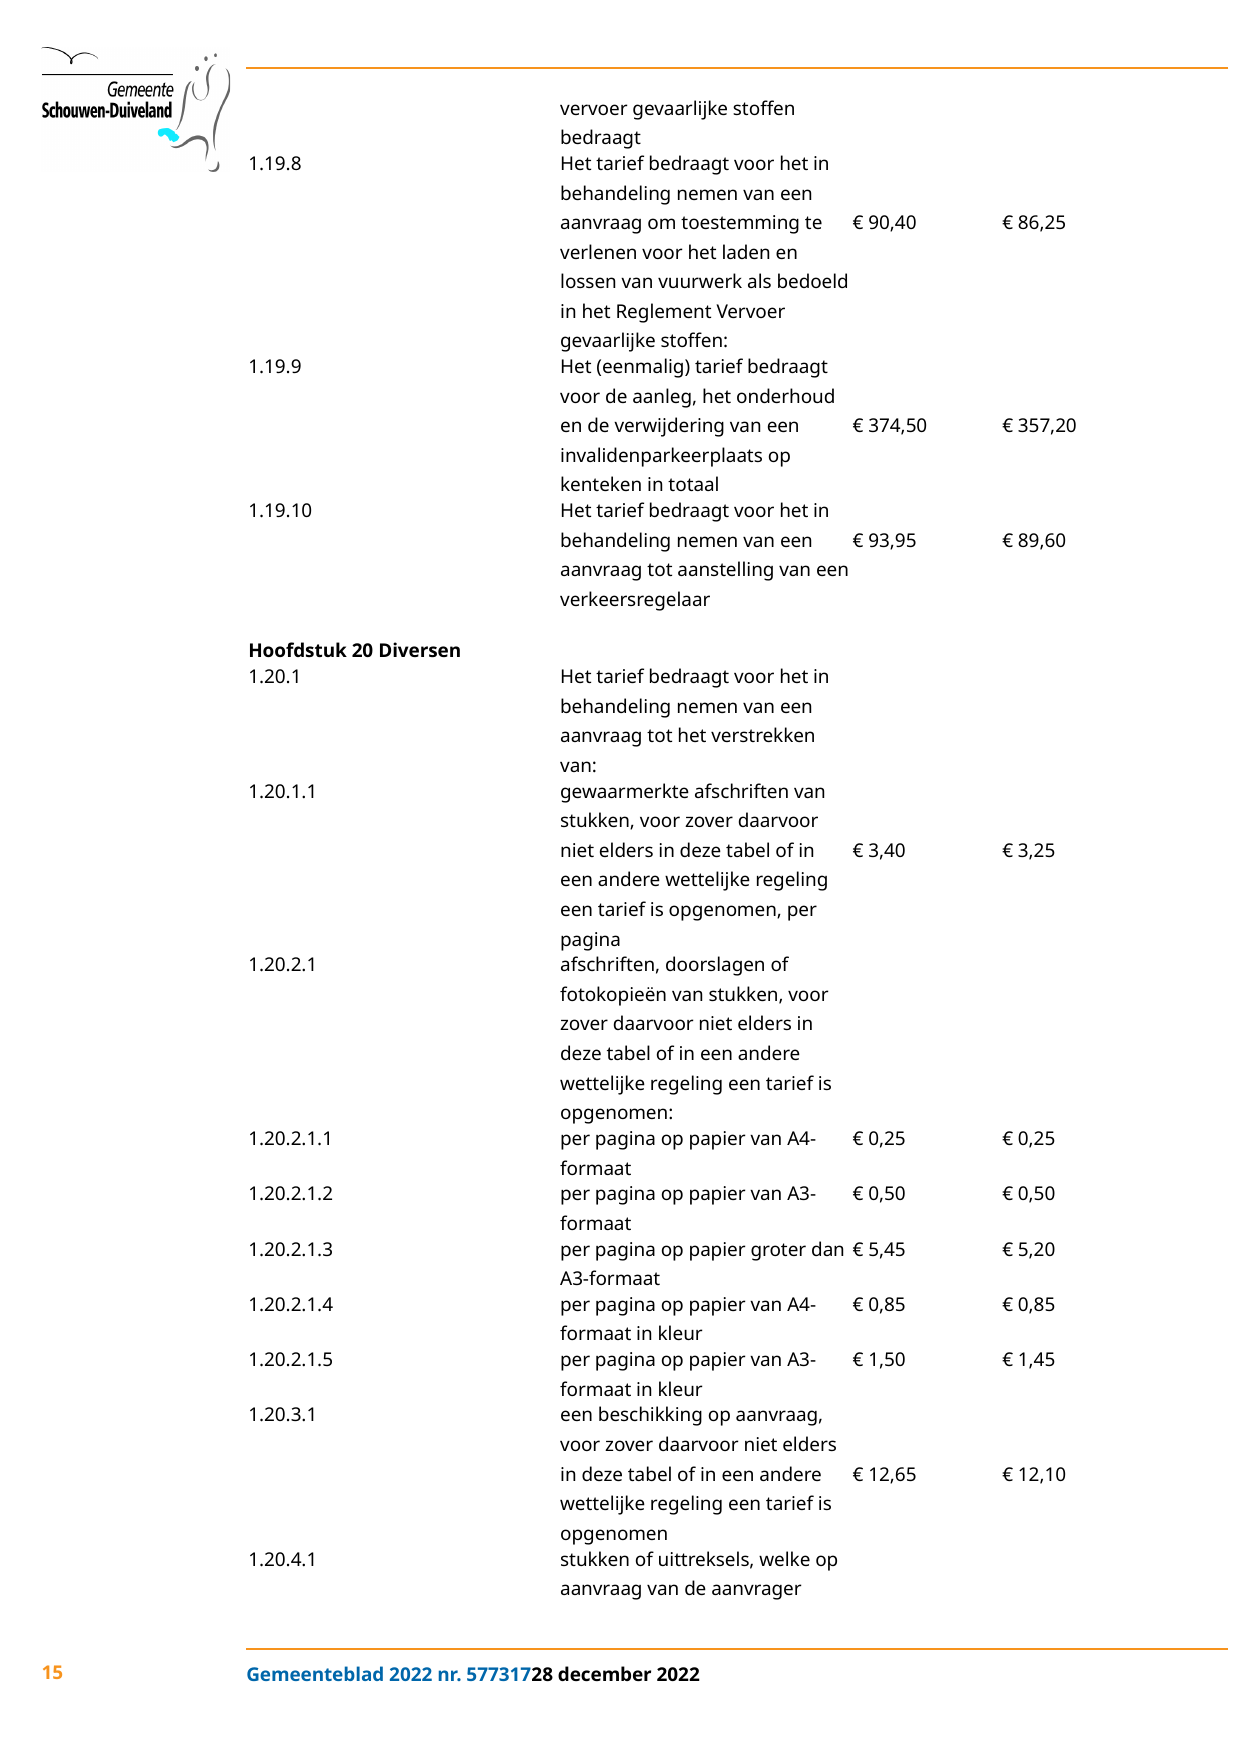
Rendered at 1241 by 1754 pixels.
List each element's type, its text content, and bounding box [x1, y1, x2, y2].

table_cell € 0,85 [853, 1291, 1002, 1346]
table_cell gewaarmerkte afschriften van stukken, voor zover daarvoor niet elders in deze tabel of in een andere wettelijke regeling een tarief is opgenomen, per pagina [560, 778, 852, 951]
table_cell € 1,50 [853, 1346, 1002, 1402]
table_cell € 5,45 [853, 1236, 1002, 1291]
table_cell vervoer gevaarlijke stoffen bedraagt [560, 95, 852, 150]
table_cell € 89,60 [1002, 498, 1152, 612]
table_cell € 12,65 [853, 1402, 1002, 1546]
table_cell 1.19.10 [248, 498, 560, 612]
table_cell € 1,45 [1002, 1346, 1152, 1402]
table_cell € 5,20 [1002, 1236, 1152, 1291]
table_cell Het tarief bedraagt voor het in behandeling nemen van een aanvraag tot het verstrekken van: [560, 663, 852, 778]
table_cell 1.20.2.1.1 [248, 1125, 560, 1180]
table_cell 1.20.3.1 [248, 1402, 560, 1546]
table_cell € 90,40 [853, 150, 1002, 353]
table_cell Het tarief bedraagt voor het in behandeling nemen van een aanvraag tot aanstelling van een verkeersregelaar [560, 498, 852, 612]
table_cell 1.20.1 [248, 663, 560, 778]
table_cell [853, 612, 1002, 638]
table_cell € 12,10 [1002, 1402, 1152, 1546]
table_cell 1.20.2.1.5 [248, 1346, 560, 1402]
table_cell € 93,95 [853, 498, 1002, 612]
table_cell € 0,50 [853, 1180, 1002, 1236]
table_cell Hoofdstuk 20 Diversen [248, 638, 852, 663]
table_cell [853, 951, 1002, 1125]
table_cell per pagina op papier van A4-formaat in kleur [560, 1291, 852, 1346]
table_cell € 0,25 [853, 1125, 1002, 1180]
table_cell [1002, 663, 1152, 778]
table_cell per pagina op papier van A3-formaat in kleur [560, 1346, 852, 1402]
table_cell € 0,85 [1002, 1291, 1152, 1346]
table_cell € 374,50 [853, 353, 1002, 497]
picture [41, 47, 231, 172]
table_cell [1002, 1546, 1152, 1601]
table_cell [560, 612, 852, 638]
table_cell 1.20.2.1 [248, 951, 560, 1125]
table_cell [853, 638, 1002, 663]
table_cell [248, 95, 560, 150]
table_cell Het (eenmalig) tarief bedraagt voor de aanleg, het onderhoud en de verwijdering van een invalidenparkeerplaats op kenteken in totaal [560, 353, 852, 497]
table_cell € 0,50 [1002, 1180, 1152, 1236]
table_cell [853, 1546, 1002, 1601]
table_cell 1.20.2.1.3 [248, 1236, 560, 1291]
table_cell € 0,25 [1002, 1125, 1152, 1180]
table_cell 1.20.4.1 [248, 1546, 560, 1601]
table_cell [853, 95, 1002, 150]
table_cell 1.20.2.1.4 [248, 1291, 560, 1346]
table_cell € 3,25 [1002, 778, 1152, 951]
table_cell per pagina op papier groter dan A3-formaat [560, 1236, 852, 1291]
table_cell [1002, 95, 1152, 150]
table_cell Het tarief bedraagt voor het in behandeling nemen van een aanvraag om toestemming te verlenen voor het laden en lossen van vuurwerk als bedoeld in het Reglement Vervoer gevaarlijke stoffen: [560, 150, 852, 353]
table_cell 1.19.9 [248, 353, 560, 497]
table_cell € 3,40 [853, 778, 1002, 951]
table_cell een beschikking op aanvraag, voor zover daarvoor niet elders in deze tabel of in een andere wettelijke regeling een tarief is opgenomen [560, 1402, 852, 1546]
table_cell [1002, 951, 1152, 1125]
table_cell [853, 663, 1002, 778]
table_cell [1002, 638, 1152, 663]
table_cell € 86,25 [1002, 150, 1152, 353]
table_cell [1002, 612, 1152, 638]
table_cell per pagina op papier van A3-formaat [560, 1180, 852, 1236]
table_cell [248, 612, 560, 638]
table_cell 1.20.2.1.2 [248, 1180, 560, 1236]
table_cell 1.20.1.1 [248, 778, 560, 951]
table_cell 1.19.8 [248, 150, 560, 353]
table_cell per pagina op papier van A4-formaat [560, 1125, 852, 1180]
table_cell stukken of uittreksels, welke op aanvraag van de aanvrager [560, 1546, 852, 1601]
table_cell afschriften, doorslagen of fotokopieën van stukken, voor zover daarvoor niet elders in deze tabel of in een andere wettelijke regeling een tarief is opgenomen: [560, 951, 852, 1125]
table_cell € 357,20 [1002, 353, 1152, 497]
